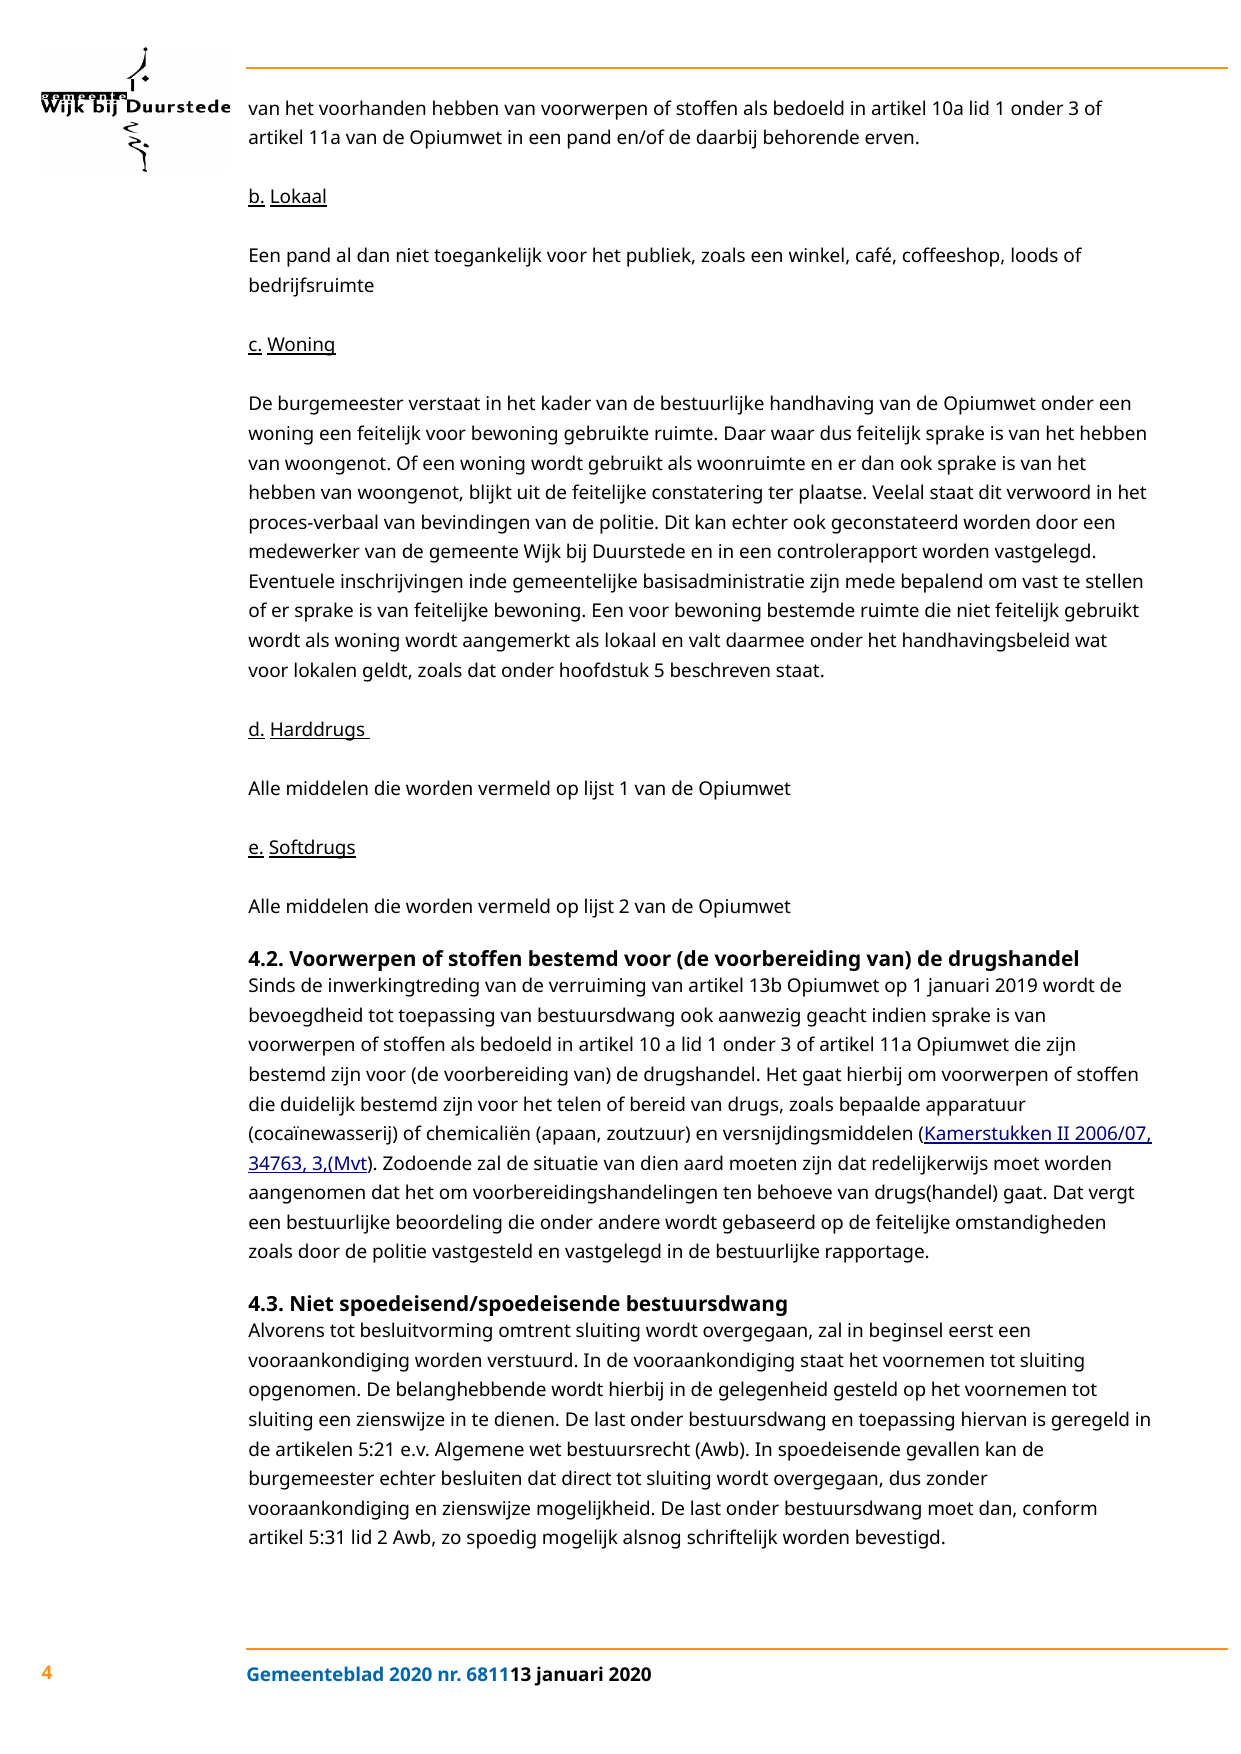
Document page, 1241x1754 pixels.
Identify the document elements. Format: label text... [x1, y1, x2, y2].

text 4.2. Voorwerpen of stoffen bestemd voor (de voorbereiding van) de drugshandel [248, 944, 1152, 972]
text 4.3. Niet spoedeisend/spoedeisende bestuursdwang [248, 1289, 1152, 1317]
text e. Softdrugs [248, 834, 1152, 860]
text Sinds de inwerkingtreding van de verruiming van artikel 13b Opiumwet op 1 januari 2019 wordt de bevoegdheid tot toepassing van bestuursdwang ook aanwezig geacht indien sprake is van voorwerpen of stoffen als bedoeld in artikel 10 a lid 1 onder 3 of artikel 11a Opiumwet die zijn bestemd zijn voor (de voorbereiding van) de drugshandel. Het gaat hierbij om voorwerpen of stoffen die duidelijk bestemd zijn voor het telen of bereid van drugs, zoals bepaalde apparatuur (cocaïnewasserij) of chemicaliën (apaan, zoutzuur) en versnijdingsmiddelen (Kamerstukken II 2006/07, 34763, 3,(Mvt). Zodoende zal de situatie van dien aard moeten zijn dat redelijkerwijs moet worden aangenomen dat het om voorbereidingshandelingen ten behoeve van drugs(handel) gaat. Dat vergt een bestuurlijke beoordeling die onder andere wordt gebaseerd op de feitelijke omstandigheden zoals door de politie vastgesteld en vastgelegd in de bestuurlijke rapportage. [248, 972, 1152, 1264]
text Alle middelen die worden vermeld op lijst 2 van de Opiumwet [248, 893, 1152, 919]
text van het voorhanden hebben van voorwerpen of stoffen als bedoeld in artikel 10a lid 1 onder 3 of artikel 11a van de Opiumwet in een pand en/of de daarbij behorende erven. [248, 95, 1152, 150]
text c. Woning [248, 331, 1152, 357]
text De burgemeester verstaat in het kader van de bestuurlijke handhaving van de Opiumwet onder een woning een feitelijk voor bewoning gebruikte ruimte. Daar waar dus feitelijk sprake is van het hebben van woongenot. Of een woning wordt gebruikt als woonruimte en er dan ook sprake is van het hebben van woongenot, blijkt uit de feitelijke constatering ter plaatse. Veelal staat dit verwoord in het proces-verbaal van bevindingen van de politie. Dit kan echter ook geconstateerd worden door een medewerker van de gemeente Wijk bij Duurstede en in een controlerapport worden vastgelegd. Eventuele inschrijvingen inde gemeentelijke basisadministratie zijn mede bepalend om vast te stellen of er sprake is van feitelijke bewoning. Een voor bewoning bestemde ruimte die niet feitelijk gebruikt wordt als woning wordt aangemerkt als lokaal en valt daarmee onder het handhavingsbeleid wat voor lokalen geldt, zoals dat onder hoofdstuk 5 beschreven staat. [248, 391, 1152, 683]
text Alvorens tot besluitvorming omtrent sluiting wordt overgegaan, zal in beginsel eerst een vooraankondiging worden verstuurd. In de vooraankondiging staat het voornemen tot sluiting opgenomen. De belanghebbende wordt hierbij in de gelegenheid gesteld op het voornemen tot sluiting een zienswijze in te dienen. De last onder bestuursdwang en toepassing hiervan is geregeld in de artikelen 5:21 e.v. Algemene wet bestuursrecht (Awb). In spoedeisende gevallen kan de burgemeester echter besluiten dat direct tot sluiting wordt overgegaan, dus zonder vooraankondiging en zienswijze mogelijkheid. De last onder bestuursdwang moet dan, conform artikel 5:31 lid 2 Awb, zo spoedig mogelijk alsnog schriftelijk worden bevestigd. [248, 1317, 1152, 1550]
text d. Harddrugs [248, 716, 1152, 742]
text Alle middelen die worden vermeld op lijst 1 van de Opiumwet [248, 775, 1152, 801]
picture [41, 47, 231, 172]
text Een pand al dan niet toegankelijk voor het publiek, zoals een winkel, café, coffeeshop, loods of bedrijfsruimte [248, 243, 1152, 298]
text b. Lokaal [248, 183, 1152, 209]
